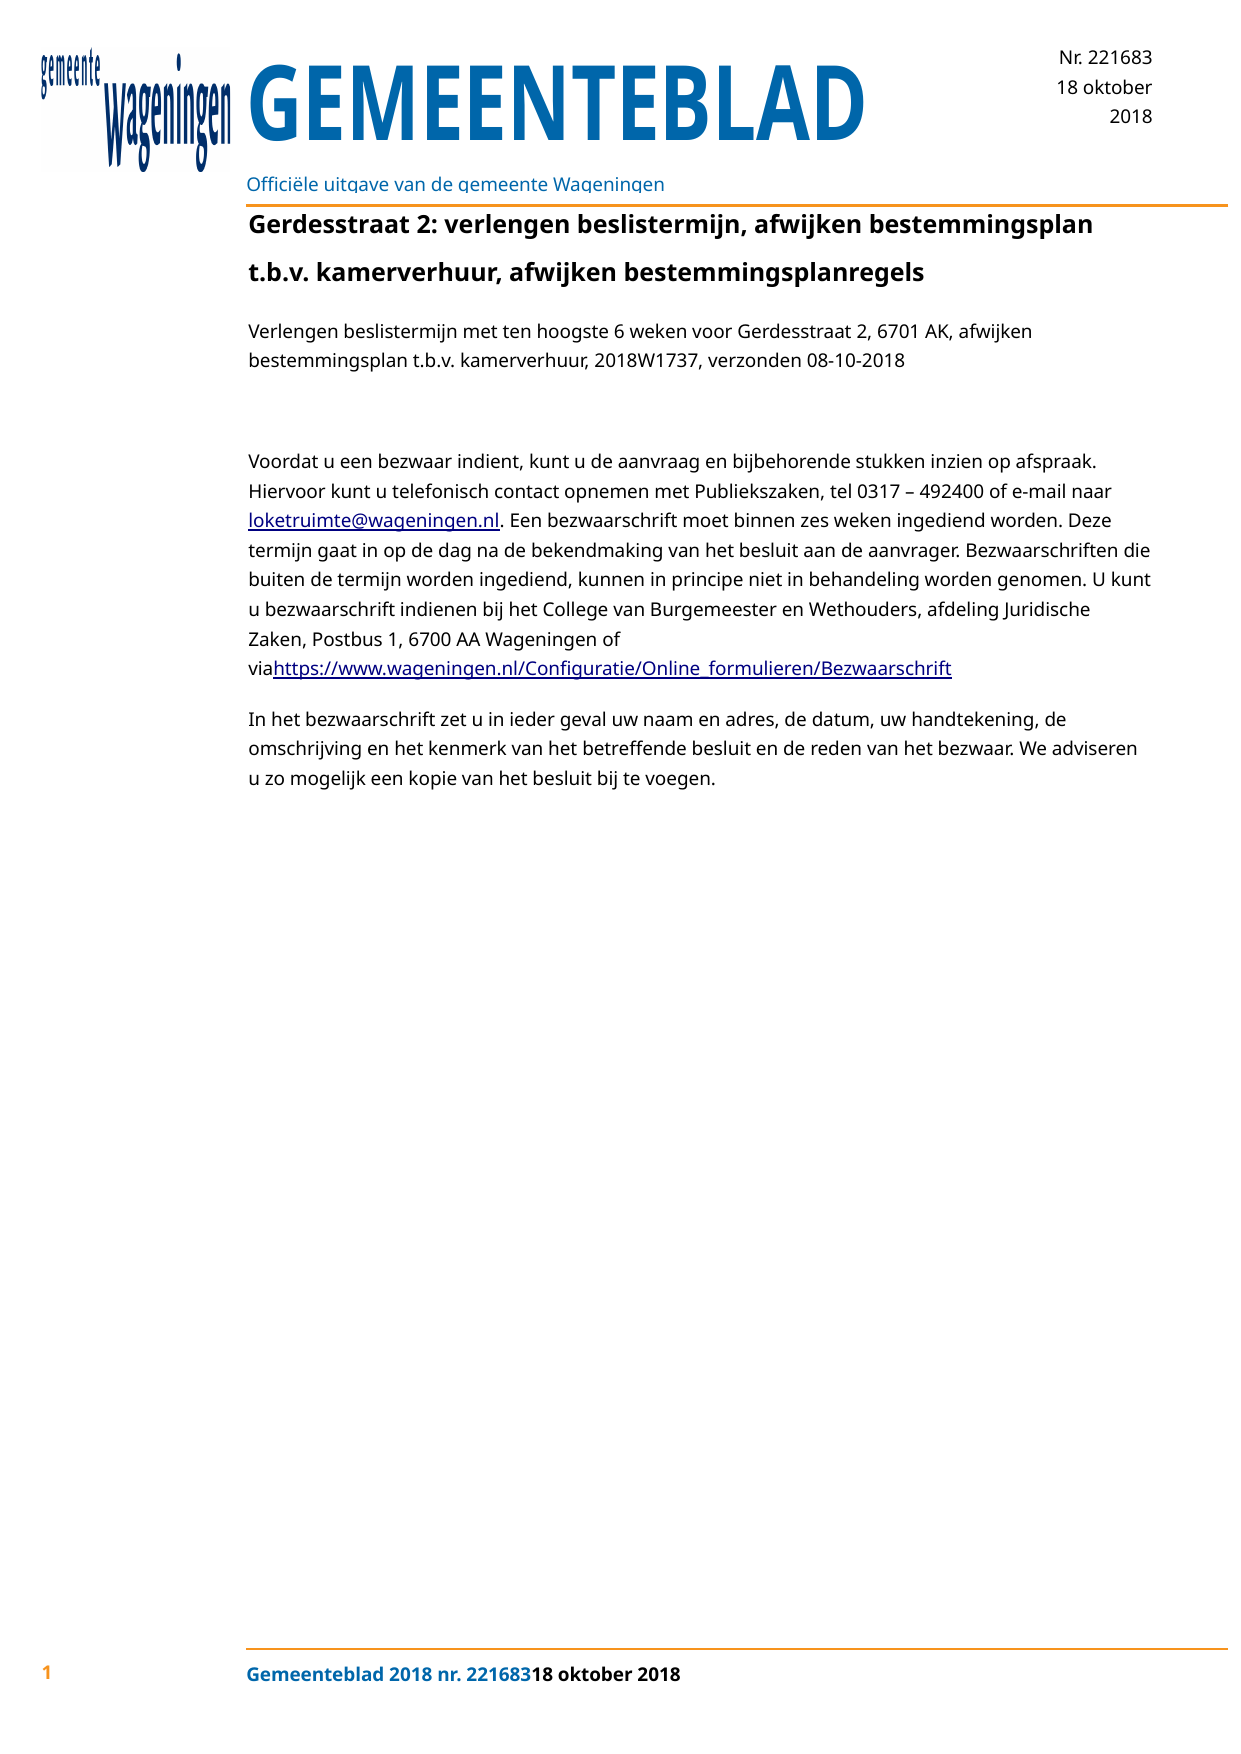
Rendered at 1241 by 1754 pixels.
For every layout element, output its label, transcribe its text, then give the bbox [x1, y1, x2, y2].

text In het bezwaarschrift zet u in ieder geval uw naam en adres, de datum, uw handtekening, de omschrijving en het kenmerk van het betreffende besluit en de reden van het bezwaar. We adviseren u zo mogelijk een kopie van het besluit bij te voegen. [248, 706, 1152, 791]
picture [41, 47, 231, 172]
text Verlengen beslistermijn met ten hoogste 6 weken voor Gerdesstraat 2, 6701 AK, afwijken bestemmingsplan t.b.v. kamerverhuur, 2018W1737, verzonden 08-10-2018 [248, 318, 1152, 373]
text Gerdesstraat 2: verlengen beslistermijn, afwijken bestemmingsplan t.b.v. kamerverhuur, afwijken bestemmingsplanregels [248, 207, 1152, 288]
text Voordat u een bezwaar indient, kunt u de aanvraag en bijbehorende stukken inzien op afspraak. Hiervoor kunt u telefonisch contact opnemen met Publiekszaken, tel 0317 – 492400 of e-mail naar loketruimte@wageningen.nl. Een bezwaarschrift moet binnen zes weken ingediend worden. Deze termijn gaat in op de dag na de bekendmaking van het besluit aan de aanvrager. Bezwaarschriften die buiten de termijn worden ingediend, kunnen in principe niet in behandeling worden genomen. U kunt u bezwaarschrift indienen bij het College van Burgemeester en Wethouders, afdeling Juridische Zaken, Postbus 1, 6700 AA Wageningen of viahttps://www.wageningen.nl/Configuratie/Online_formulieren/Bezwaarschrift [248, 448, 1152, 681]
